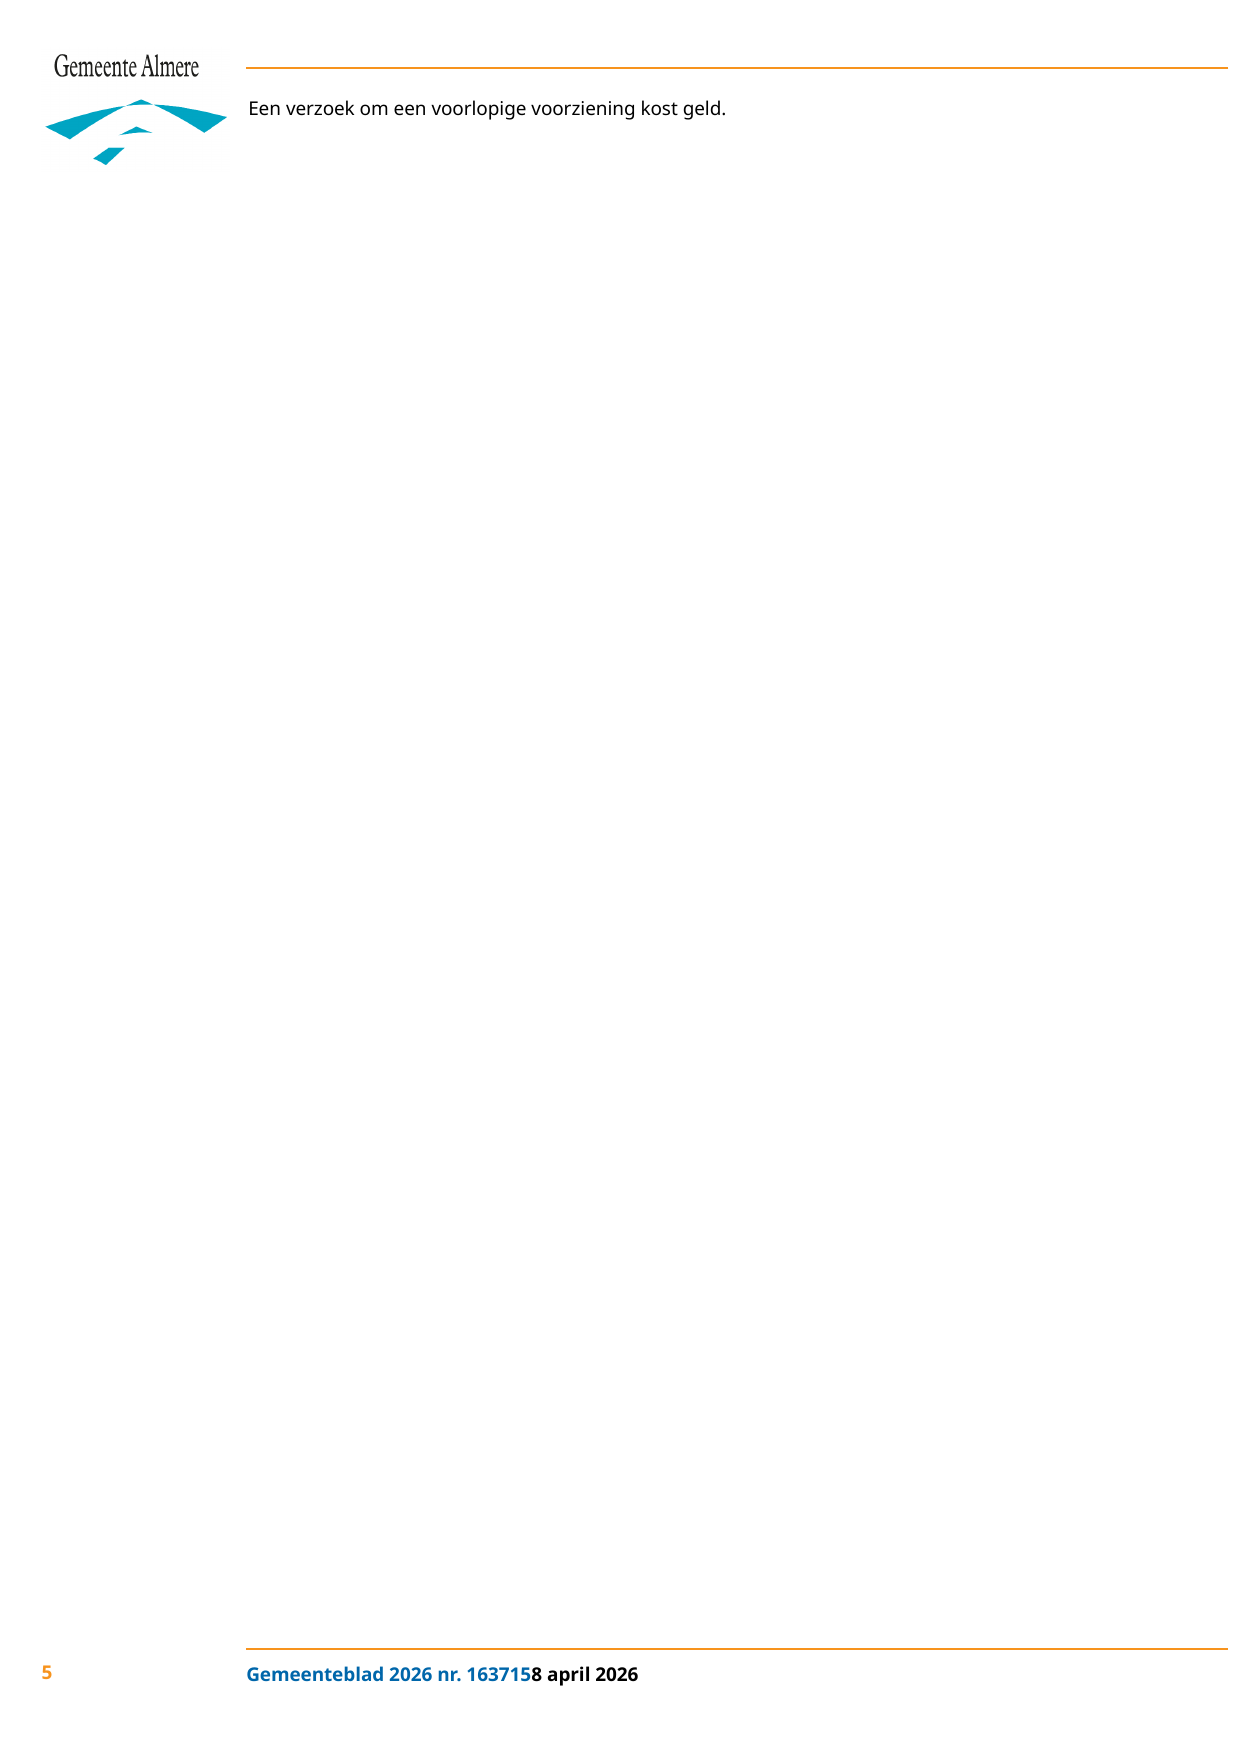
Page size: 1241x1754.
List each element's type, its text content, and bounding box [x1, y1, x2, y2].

picture [41, 47, 231, 172]
text Een verzoek om een voorlopige voorziening kost geld. [248, 95, 1152, 121]
